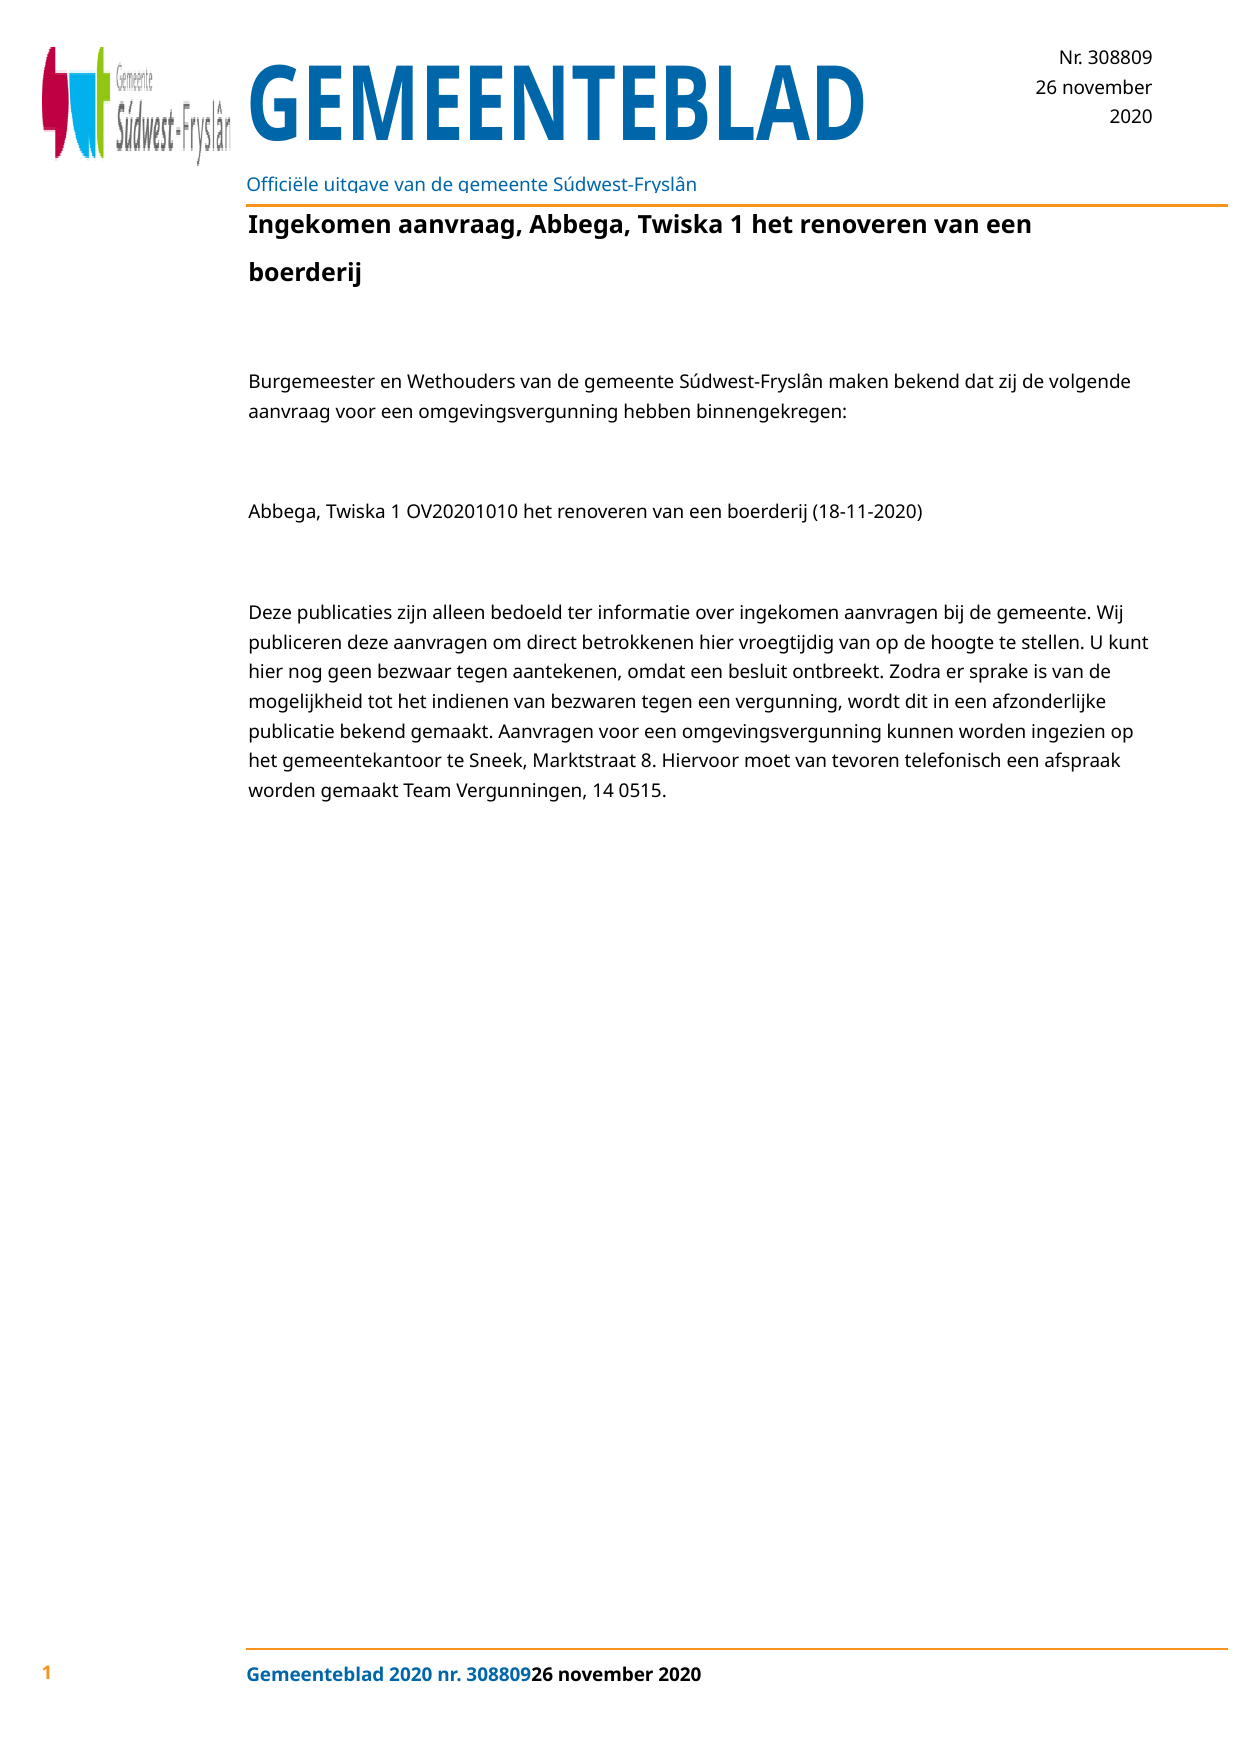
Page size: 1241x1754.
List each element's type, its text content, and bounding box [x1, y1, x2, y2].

text Abbega, Twiska 1 OV20201010 het renoveren van een boerderij (18-11-2020) [248, 499, 1152, 524]
text Burgemeester en Wethouders van de gemeente Súdwest-Fryslân maken bekend dat zij de volgende aanvraag voor een omgevingsvergunning hebben binnengekregen: [248, 368, 1152, 424]
text Ingekomen aanvraag, Abbega, Twiska 1 het renoveren van een boerderij [248, 207, 1152, 288]
text Deze publicaties zijn alleen bedoeld ter informatie over ingekomen aanvragen bij de gemeente. Wij publiceren deze aanvragen om direct betrokkenen hier vroegtijdig van op de hoogte te stellen. U kunt hier nog geen bezwaar tegen aantekenen, omdat een besluit ontbreekt. Zodra er sprake is van de mogelijkheid tot het indienen van bezwaren tegen een vergunning, wordt dit in een afzonderlijke publicatie bekend gemaakt. Aanvragen voor een omgevingsvergunning kunnen worden ingezien op het gemeentekantoor te Sneek, Marktstraat 8. Hiervoor moet van tevoren telefonisch een afspraak worden gemaakt Team Vergunningen, 14 0515. [248, 599, 1152, 803]
picture [41, 47, 231, 172]
